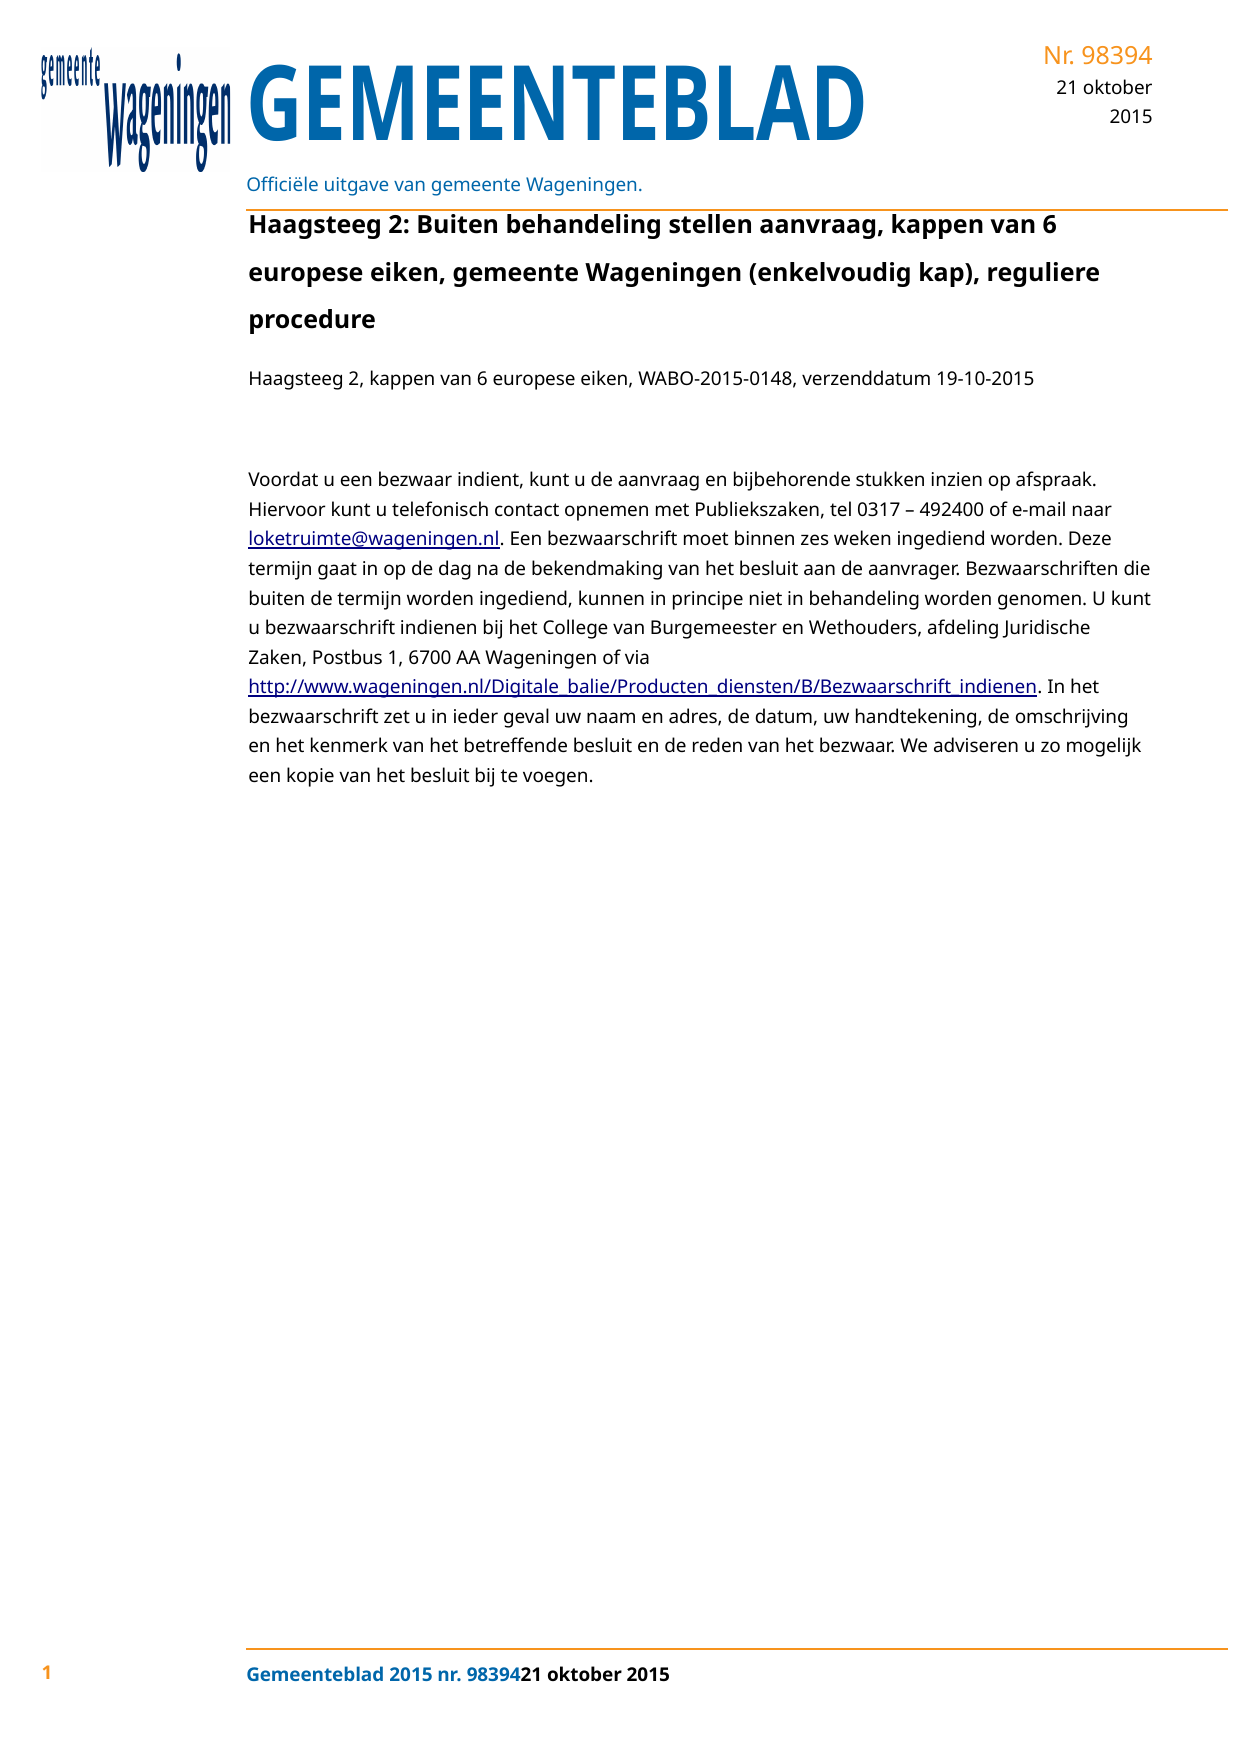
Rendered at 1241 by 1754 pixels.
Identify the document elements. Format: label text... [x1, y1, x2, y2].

text Voordat u een bezwaar indient, kunt u de aanvraag en bijbehorende stukken inzien op afspraak. Hiervoor kunt u telefonisch contact opnemen met Publiekszaken, tel 0317 – 492400 of e-mail naar loketruimte@wageningen.nl. Een bezwaarschrift moet binnen zes weken ingediend worden. Deze termijn gaat in op de dag na de bekendmaking van het besluit aan de aanvrager. Bezwaarschriften die buiten de termijn worden ingediend, kunnen in principe niet in behandeling worden genomen. U kunt u bezwaarschrift indienen bij het College van Burgemeester en Wethouders, afdeling Juridische Zaken, Postbus 1, 6700 AA Wageningen of via http://www.wageningen.nl/Digitale_balie/Producten_diensten/B/Bezwaarschrift_indienen. In het bezwaarschrift zet u in ieder geval uw naam en adres, de datum, uw handtekening, de omschrijving en het kenmerk van het betreffende besluit en de reden van het bezwaar. We adviseren u zo mogelijk een kopie van het besluit bij te voegen. [248, 466, 1152, 788]
text Haagsteeg 2, kappen van 6 europese eiken, WABO-2015-0148, verzenddatum 19-10-2015 [248, 366, 1152, 391]
picture [41, 47, 231, 172]
text Haagsteeg 2: Buiten behandeling stellen aanvraag, kappen van 6 europese eiken, gemeente Wageningen (enkelvoudig kap), reguliere procedure [248, 211, 1152, 336]
